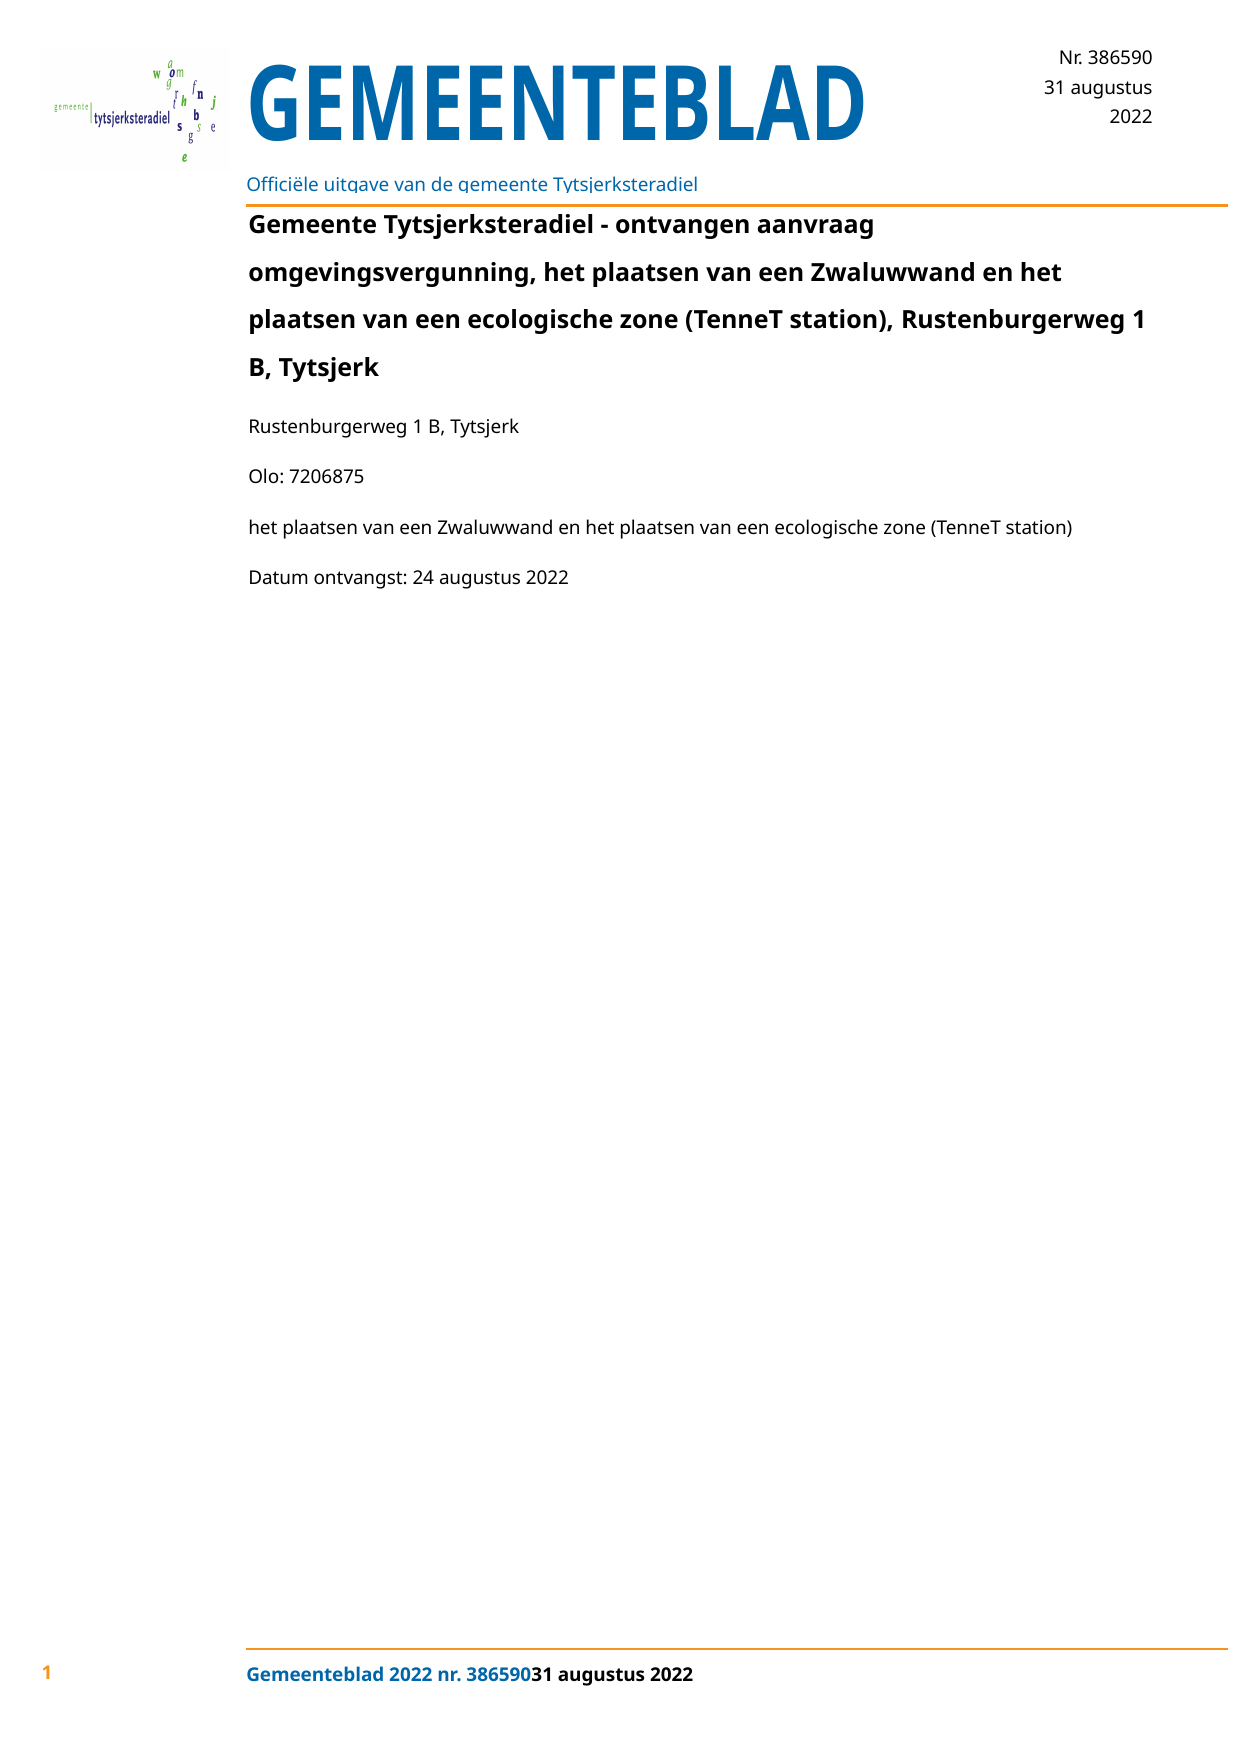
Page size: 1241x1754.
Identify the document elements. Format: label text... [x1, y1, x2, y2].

text Datum ontvangst: 24 augustus 2022 [248, 564, 1152, 590]
picture [41, 47, 231, 172]
text het plaatsen van een Zwaluwwand en het plaatsen van een ecologische zone (TenneT station) [248, 514, 1152, 540]
text Olo: 7206875 [248, 463, 1152, 489]
text Rustenburgerweg 1 B, Tytsjerk [248, 413, 1152, 439]
text Gemeente Tytsjerksteradiel - ontvangen aanvraag omgevingsvergunning, het plaatsen van een Zwaluwwand en het plaatsen van een ecologische zone (TenneT station), Rustenburgerweg 1 B, Tytsjerk [248, 207, 1152, 384]
